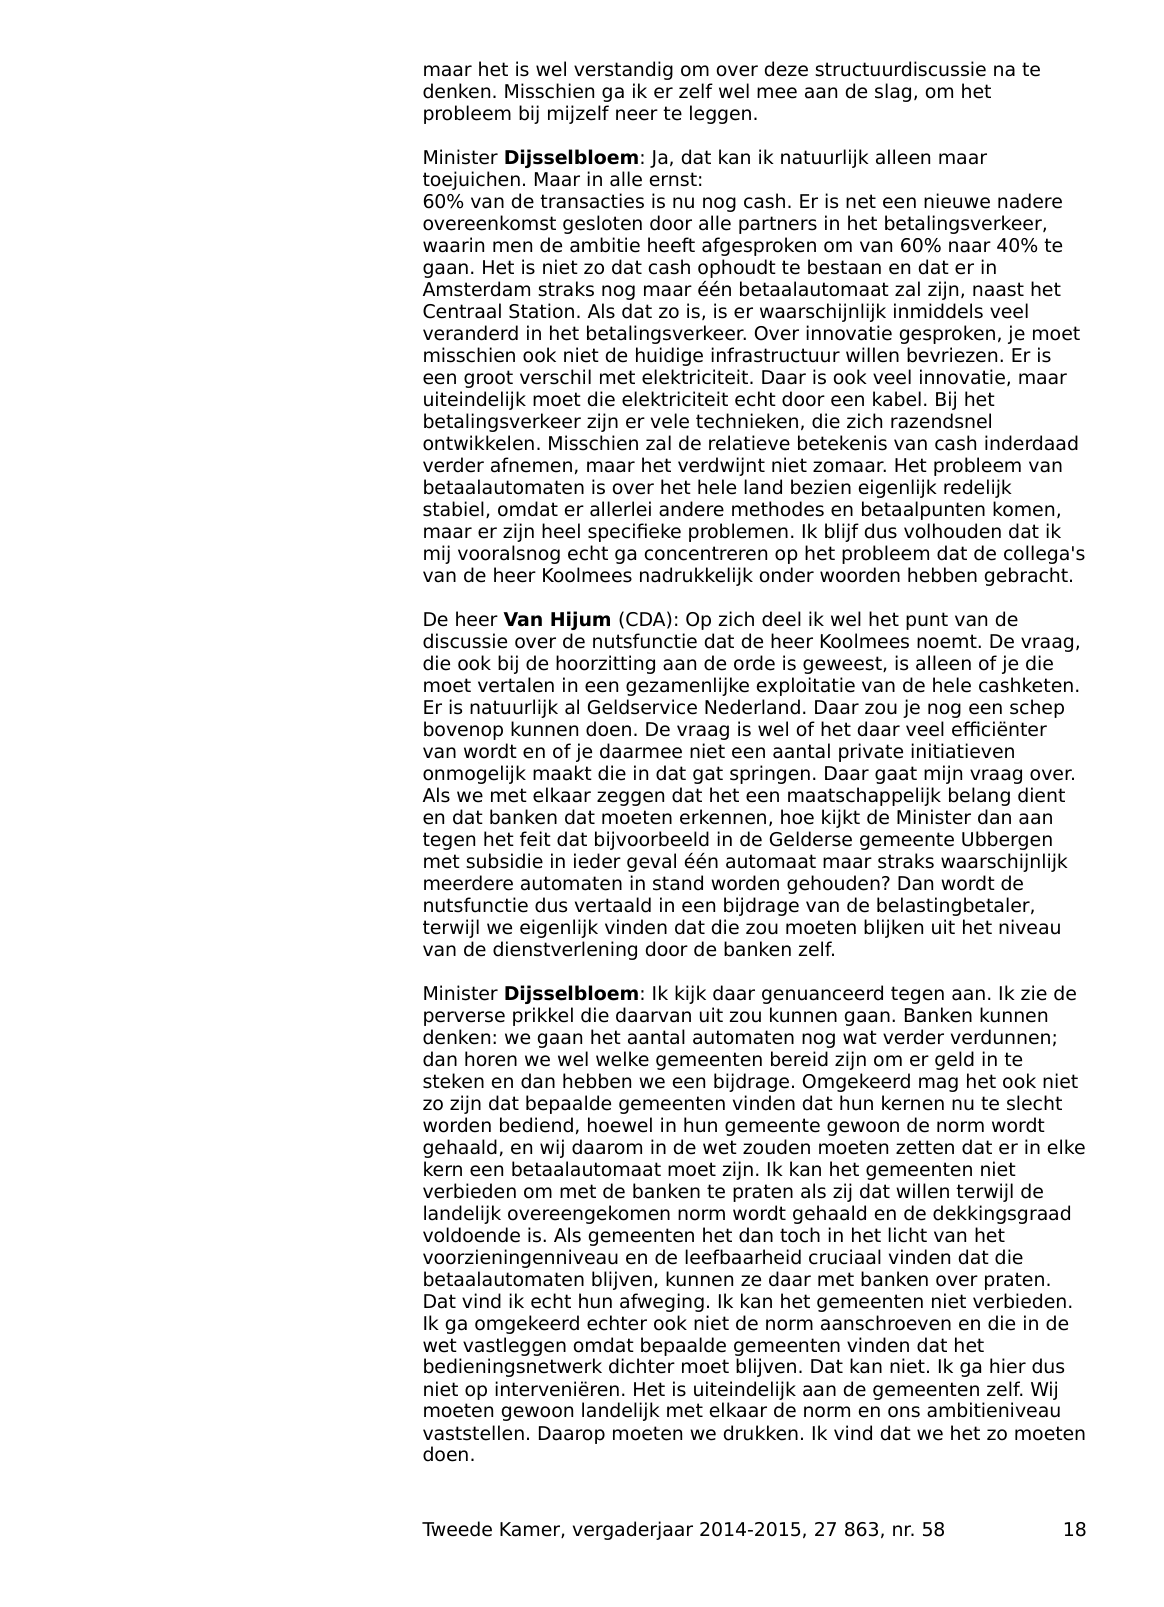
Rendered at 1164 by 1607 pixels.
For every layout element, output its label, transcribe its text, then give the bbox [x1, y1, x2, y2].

text Minister Dijsselbloem: Ik kijk daar genuanceerd tegen aan. Ik zie de perverse prikkel die daarvan uit zou kunnen gaan. Banken kunnen denken: we gaan het aantal automaten nog wat verder verdunnen; dan horen we wel welke gemeenten bereid zijn om er geld in te steken en dan hebben we een bijdrage. Omgekeerd mag het ook niet zo zijn dat bepaalde gemeenten vinden dat hun kernen nu te slecht worden bediend, hoewel in hun gemeente gewoon de norm wordt gehaald, en wij daarom in de wet zouden moeten zetten dat er in elke kern een betaalautomaat moet zijn. Ik kan het gemeenten niet verbieden om met de banken te praten als zij dat willen terwijl de landelijk overeengekomen norm wordt gehaald en de dekkingsgraad voldoende is. Als gemeenten het dan toch in het licht van het voorzieningenniveau en de leefbaarheid cruciaal vinden dat die betaalautomaten blijven, kunnen ze daar met banken over praten. Dat vind ik echt hun afweging. Ik kan het gemeenten niet verbieden. Ik ga omgekeerd echter ook niet de norm aanschroeven en die in de wet vastleggen omdat bepaalde gemeenten vinden dat het bedieningsnetwerk dichter moet blijven. Dat kan niet. Ik ga hier dus niet op interveniëren. Het is uiteindelijk aan de gemeenten zelf. Wij moeten gewoon landelijk met elkaar de norm en ons ambitieniveau vaststellen. Daarop moeten we drukken. Ik vind dat we het zo moeten doen. [422, 983, 1087, 1466]
text De heer Van Hijum (CDA): Op zich deel ik wel het punt van de discussie over de nutsfunctie dat de heer Koolmees noemt. De vraag, die ook bij de hoorzitting aan de orde is geweest, is alleen of je die moet vertalen in een gezamenlijke exploitatie van de hele cashketen. Er is natuurlijk al Geldservice Nederland. Daar zou je nog een schep bovenop kunnen doen. De vraag is wel of het daar veel efficiënter van wordt en of je daarmee niet een aantal private initiatieven onmogelijk maakt die in dat gat springen. Daar gaat mijn vraag over. Als we met elkaar zeggen dat het een maatschappelijk belang dient en dat banken dat moeten erkennen, hoe kijkt de Minister dan aan tegen het feit dat bijvoorbeeld in de Gelderse gemeente Ubbergen met subsidie in ieder geval één automaat maar straks waarschijnlijk meerdere automaten in stand worden gehouden? Dan wordt de nutsfunctie dus vertaald in een bijdrage van de belastingbetaler, terwijl we eigenlijk vinden dat die zou moeten blijken uit het niveau van de dienstverlening door de banken zelf. [422, 609, 1087, 961]
text maar het is wel verstandig om over deze structuurdiscussie na te denken. Misschien ga ik er zelf wel mee aan de slag, om het probleem bij mijzelf neer te leggen. [422, 59, 1087, 125]
text Minister Dijsselbloem: Ja, dat kan ik natuurlijk alleen maar toejuichen. Maar in alle ernst: [422, 147, 1087, 191]
text 60% van de transacties is nu nog cash. Er is net een nieuwe nadere overeenkomst gesloten door alle partners in het betalingsverkeer, waarin men de ambitie heeft afgesproken om van 60% naar 40% te gaan. Het is niet zo dat cash ophoudt te bestaan en dat er in Amsterdam straks nog maar één betaalautomaat zal zijn, naast het Centraal Station. Als dat zo is, is er waarschijnlijk inmiddels veel veranderd in het betalingsverkeer. Over innovatie gesproken, je moet misschien ook niet de huidige infrastructuur willen bevriezen. Er is een groot verschil met elektriciteit. Daar is ook veel innovatie, maar uiteindelijk moet die elektriciteit echt door een kabel. Bij het betalingsverkeer zijn er vele technieken, die zich razendsnel ontwikkelen. Misschien zal de relatieve betekenis van cash inderdaad verder afnemen, maar het verdwijnt niet zomaar. Het probleem van betaalautomaten is over het hele land bezien eigenlijk redelijk stabiel, omdat er allerlei andere methodes en betaalpunten komen, maar er zijn heel specifieke problemen. Ik blijf dus volhouden dat ik mij vooralsnog echt ga concentreren op het probleem dat de collega's van de heer Koolmees nadrukkelijk onder woorden hebben gebracht. [422, 191, 1087, 587]
